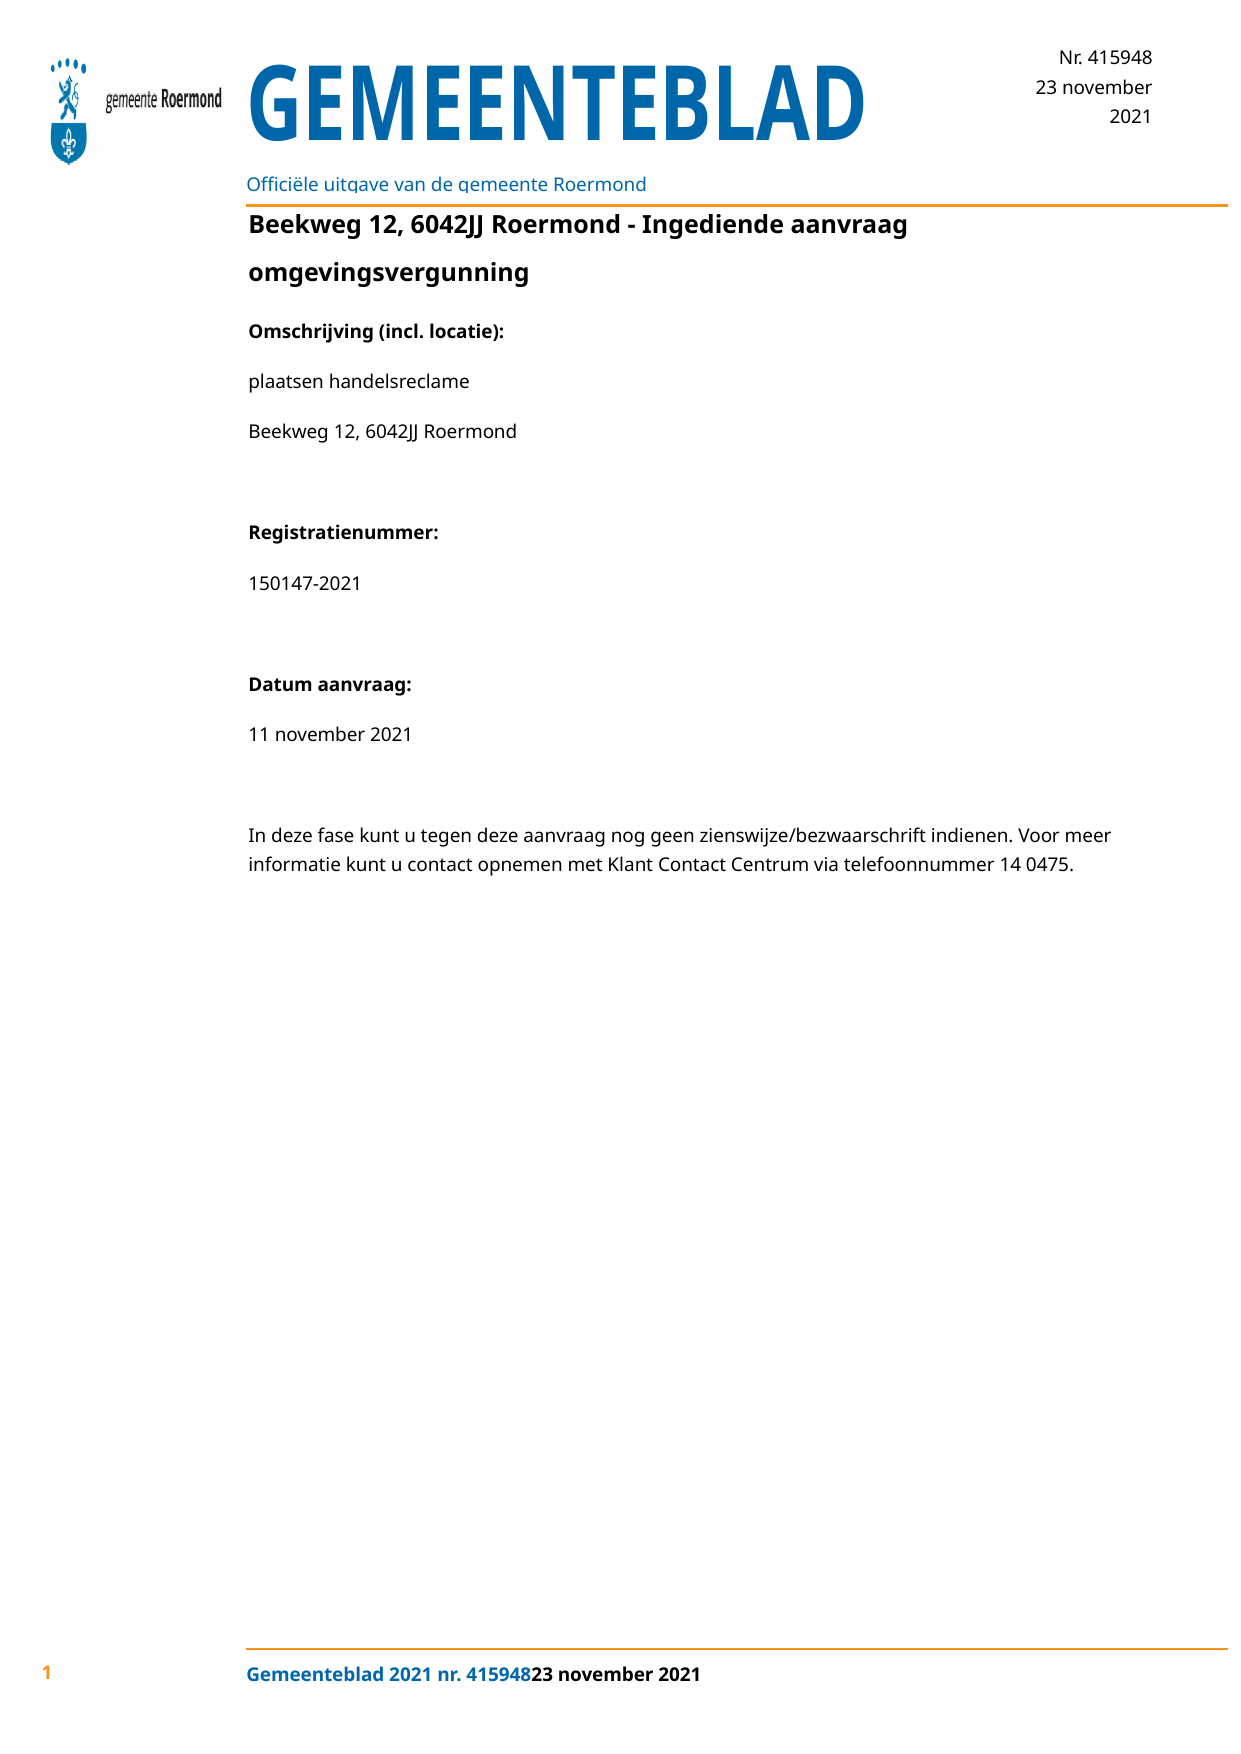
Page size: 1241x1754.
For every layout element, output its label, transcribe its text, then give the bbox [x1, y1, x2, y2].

text 11 november 2021 [248, 721, 1152, 747]
text Datum aanvraag: [248, 671, 1152, 697]
text Beekweg 12, 6042JJ Roermond - Ingediende aanvraag omgevingsvergunning [248, 207, 1152, 288]
text Beekweg 12, 6042JJ Roermond [248, 419, 1152, 444]
text Registratienummer: [248, 519, 1152, 545]
text plaatsen handelsreclame [248, 368, 1152, 394]
text Omschrijving (incl. locatie): [248, 318, 1152, 344]
picture [41, 47, 231, 172]
text In deze fase kunt u tegen deze aanvraag nog geen zienswijze/bezwaarschrift indienen. Voor meer informatie kunt u contact opnemen met Klant Contact Centrum via telefoonnummer 14 0475. [248, 822, 1152, 877]
text 150147-2021 [248, 570, 1152, 596]
